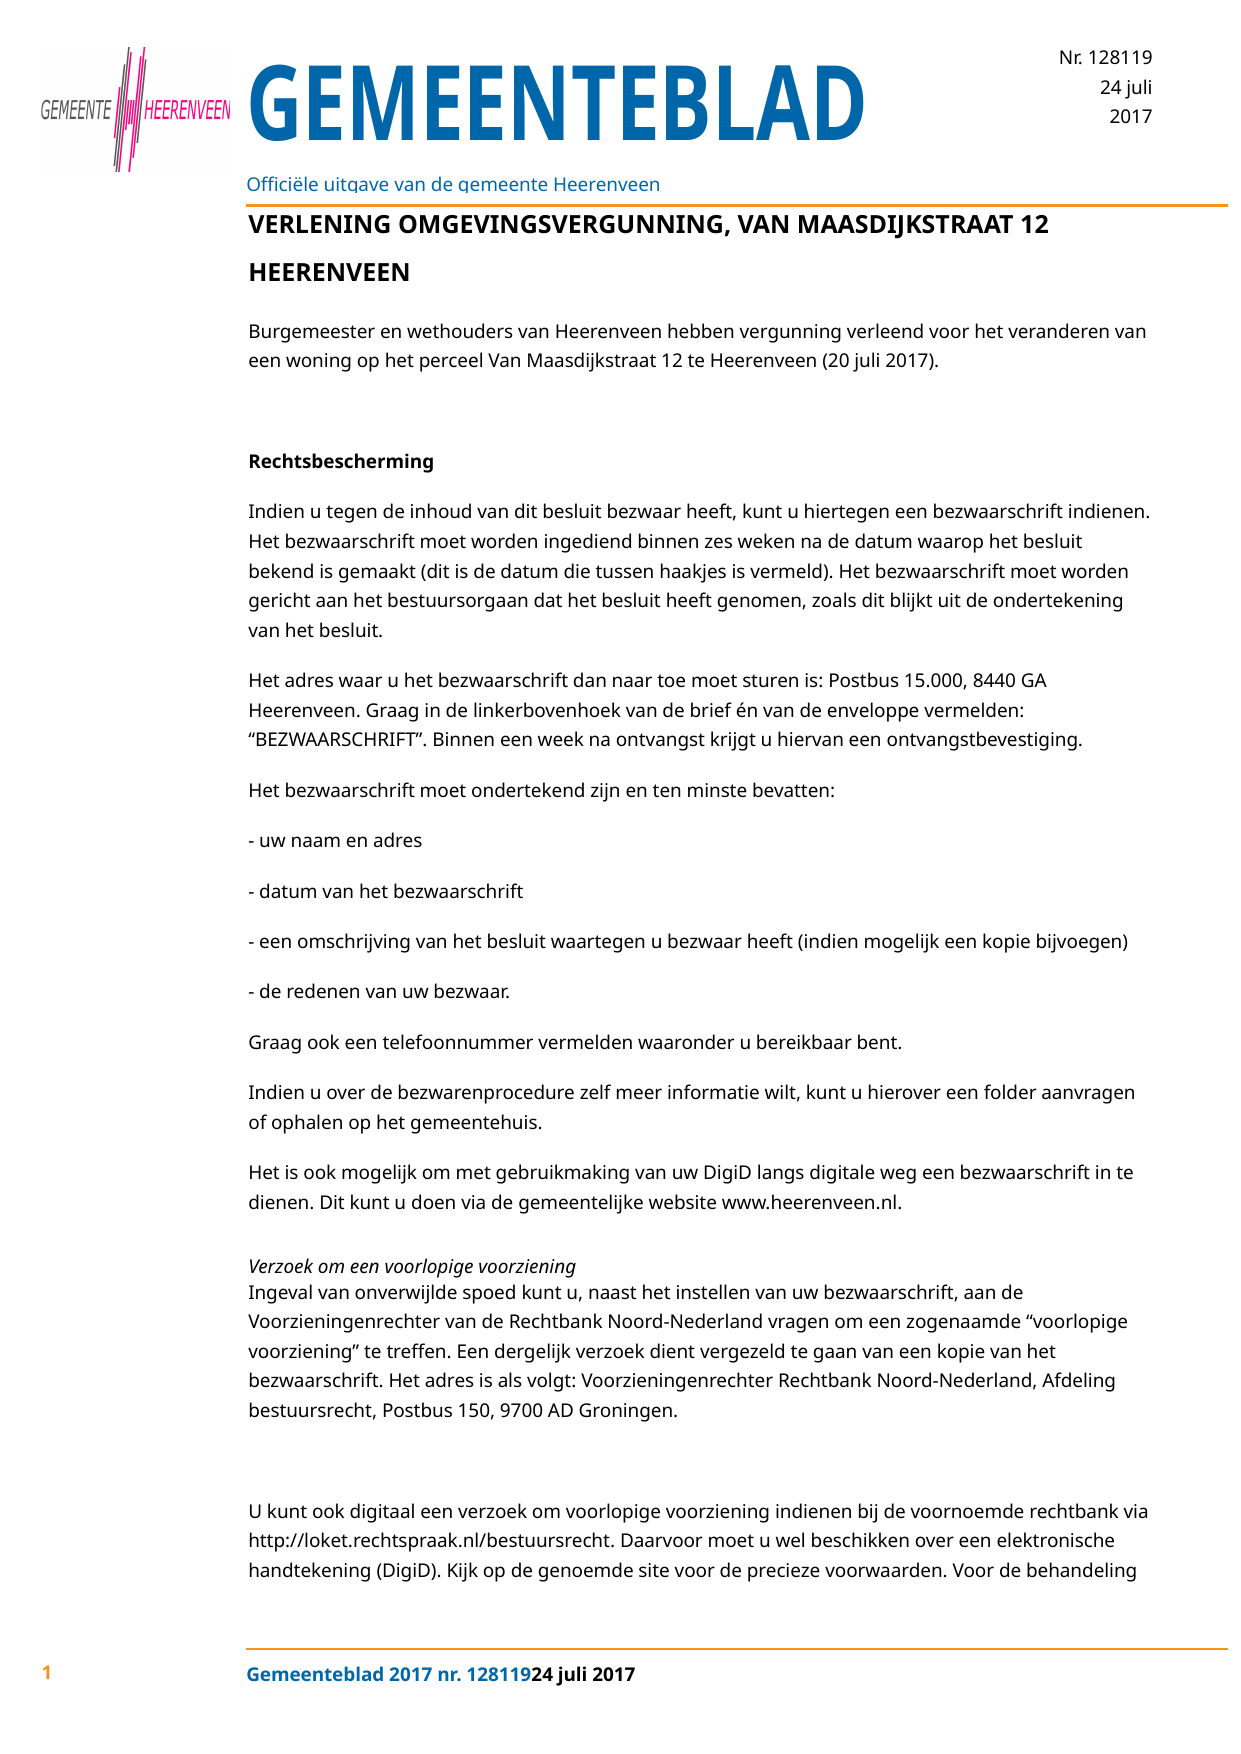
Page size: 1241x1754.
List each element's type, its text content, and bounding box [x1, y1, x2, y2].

text Verzoek om een voorlopige voorziening [248, 1253, 1152, 1279]
text Burgemeester en wethouders van Heerenveen hebben vergunning verleend voor het veranderen van een woning op het perceel Van Maasdijkstraat 12 te Heerenveen (20 juli 2017). [248, 318, 1152, 373]
text Ingeval van onverwijlde spoed kunt u, naast het instellen van uw bezwaarschrift, aan de Voorzieningenrechter van de Rechtbank Noord-Nederland vragen om een zogenaamde “voorlopige voorziening” te treffen. Een dergelijk verzoek dient vergezeld te gaan van een kopie van het bezwaarschrift. Het adres is als volgt: Voorzieningenrechter Rechtbank Noord-Nederland, Afdeling bestuursrecht, Postbus 150, 9700 AD Groningen. [248, 1279, 1152, 1423]
text U kunt ook digitaal een verzoek om voorlopige voorziening indienen bij de voornoemde rechtbank via http://loket.rechtspraak.nl/bestuursrecht. Daarvoor moet u wel beschikken over een elektronische handtekening (DigiD). Kijk op de genoemde site voor de precieze voorwaarden. Voor de behandeling [248, 1498, 1152, 1583]
text VERLENING OMGEVINGSVERGUNNING, VAN MAASDIJKSTRAAT 12 HEERENVEEN [248, 207, 1152, 288]
text - de redenen van uw bezwaar. [248, 979, 1152, 1004]
text - uw naam en adres [248, 827, 1152, 853]
text Rechtsbescherming [248, 448, 1152, 474]
text - een omschrijving van het besluit waartegen u bezwaar heeft (indien mogelijk een kopie bijvoegen) [248, 928, 1152, 954]
text Het is ook mogelijk om met gebruikmaking van uw DigiD langs digitale weg een bezwaarschrift in te dienen. Dit kunt u doen via de gemeentelijke website www.heerenveen.nl. [248, 1159, 1152, 1215]
text Indien u over de bezwarenprocedure zelf meer informatie wilt, kunt u hierover een folder aanvragen of ophalen op het gemeentehuis. [248, 1079, 1152, 1135]
text - datum van het bezwaarschrift [248, 878, 1152, 904]
text Het adres waar u het bezwaarschrift dan naar toe moet sturen is: Postbus 15.000, 8440 GA Heerenveen. Graag in de linkerbovenhoek van de brief én van de enveloppe vermelden: “BEZWAARSCHRIFT”. Binnen een week na ontvangst krijgt u hiervan een ontvangstbevestiging. [248, 667, 1152, 752]
text Het bezwaarschrift moet ondertekend zijn en ten minste bevatten: [248, 777, 1152, 803]
text Indien u tegen de inhoud van dit besluit bezwaar heeft, kunt u hiertegen een bezwaarschrift indienen. Het bezwaarschrift moet worden ingediend binnen zes weken na de datum waarop het besluit bekend is gemaakt (dit is de datum die tussen haakjes is vermeld). Het bezwaarschrift moet worden gericht aan het bestuursorgaan dat het besluit heeft genomen, zoals dit blijkt uit de ondertekening van het besluit. [248, 499, 1152, 643]
picture [41, 47, 231, 172]
text Graag ook een telefoonnummer vermelden waaronder u bereikbaar bent. [248, 1029, 1152, 1055]
